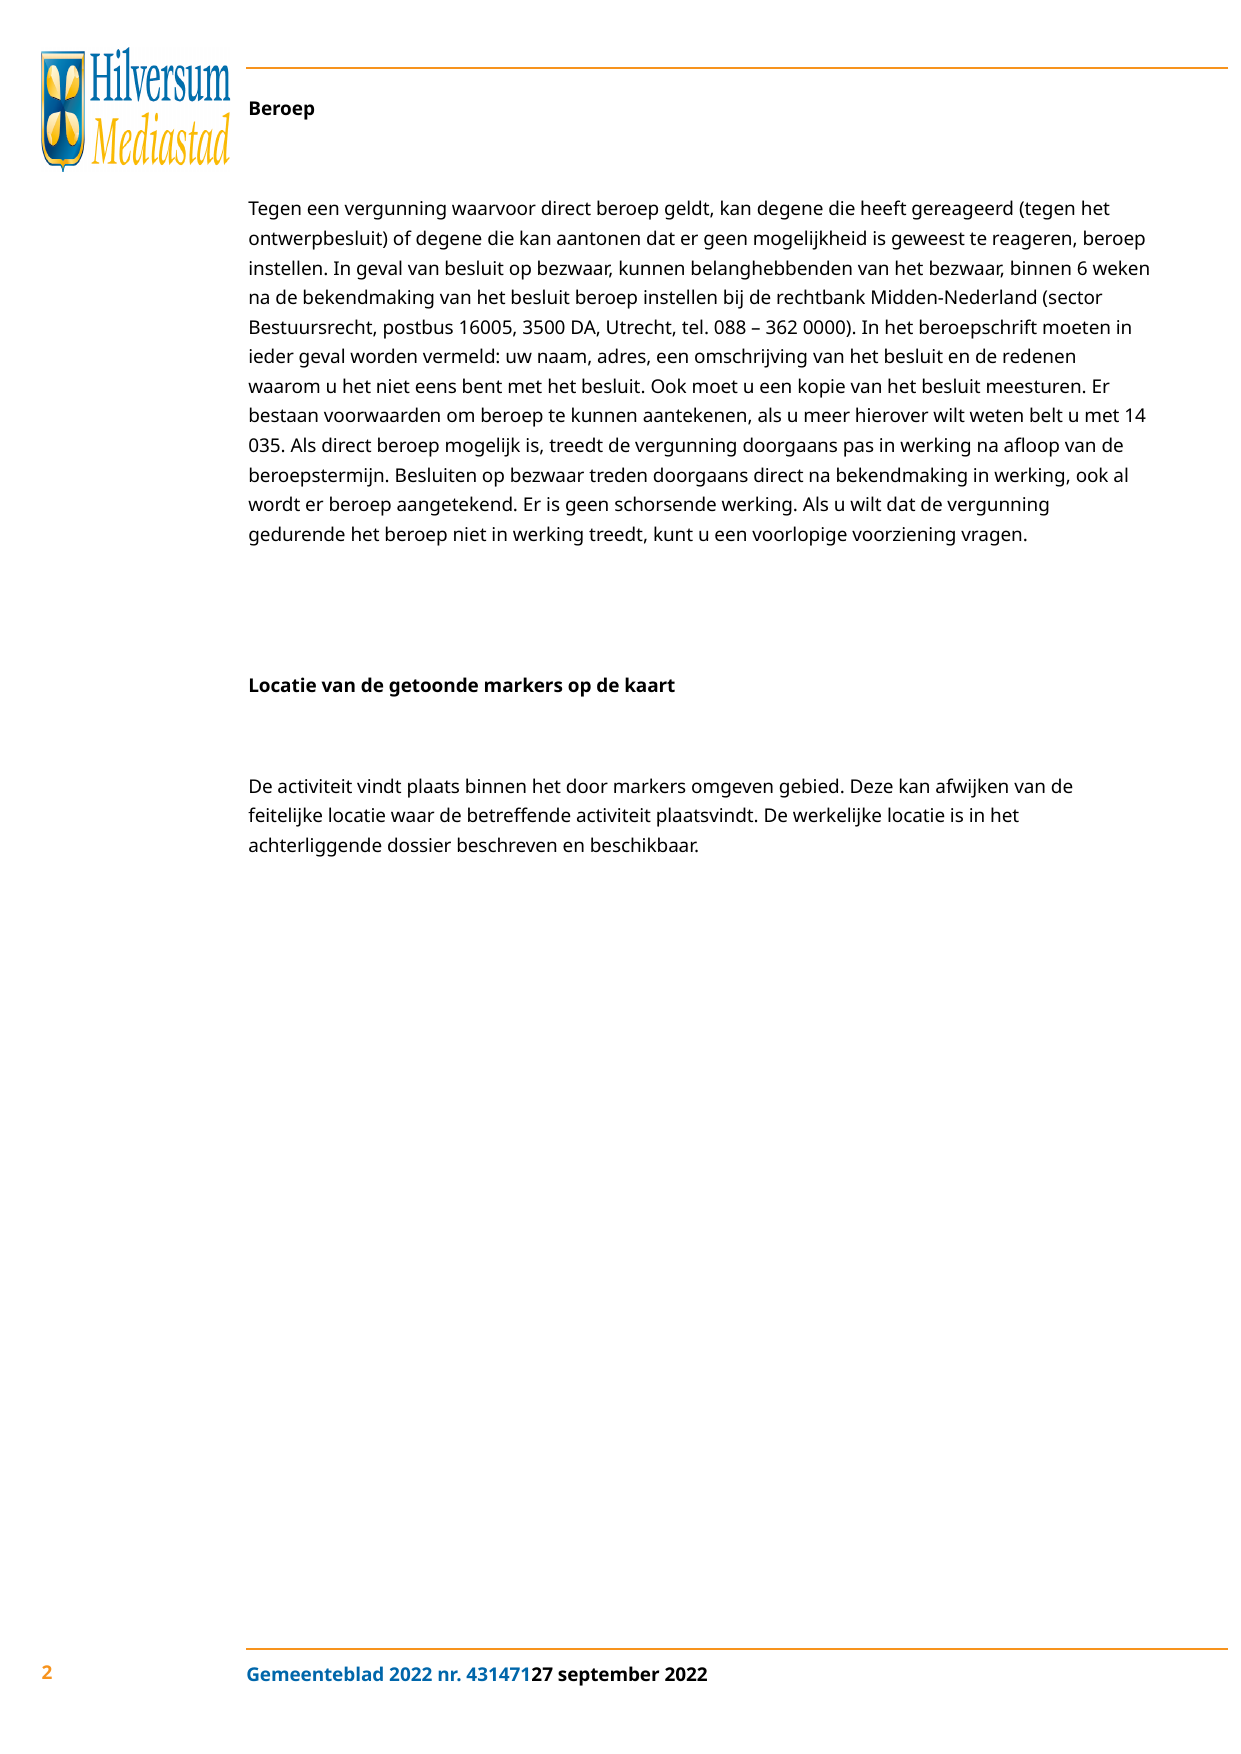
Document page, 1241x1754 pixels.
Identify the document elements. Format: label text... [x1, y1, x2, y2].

text De activiteit vindt plaats binnen het door markers omgeven gebied. Deze kan afwijken van de feitelijke locatie waar de betreffende activiteit plaatsvindt. De werkelijke locatie is in het achterliggende dossier beschreven en beschikbaar. [248, 773, 1152, 858]
text Locatie van de getoonde markers op de kaart [248, 672, 1152, 698]
text Tegen een vergunning waarvoor direct beroep geldt, kan degene die heeft gereageerd (tegen het ontwerpbesluit) of degene die kan aantonen dat er geen mogelijkheid is geweest te reageren, beroep instellen. In geval van besluit op bezwaar, kunnen belanghebbenden van het bezwaar, binnen 6 weken na de bekendmaking van het besluit beroep instellen bij de rechtbank Midden-Nederland (sector Bestuursrecht, postbus 16005, 3500 DA, Utrecht, tel. 088 – 362 0000). In het beroepschrift moeten in ieder geval worden vermeld: uw naam, adres, een omschrijving van het besluit en de redenen waarom u het niet eens bent met het besluit. Ook moet u een kopie van het besluit meesturen. Er bestaan voorwaarden om beroep te kunnen aantekenen, als u meer hierover wilt weten belt u met 14 035. Als direct beroep mogelijk is, treedt de vergunning doorgaans pas in werking na afloop van de beroepstermijn. Besluiten op bezwaar treden doorgaans direct na bekendmaking in werking, ook al wordt er beroep aangetekend. Er is geen schorsende werking. Als u wilt dat de vergunning gedurende het beroep niet in werking treedt, kunt u een voorlopige voorziening vragen. [248, 196, 1152, 547]
picture [41, 47, 231, 172]
text Beroep [248, 95, 1152, 121]
